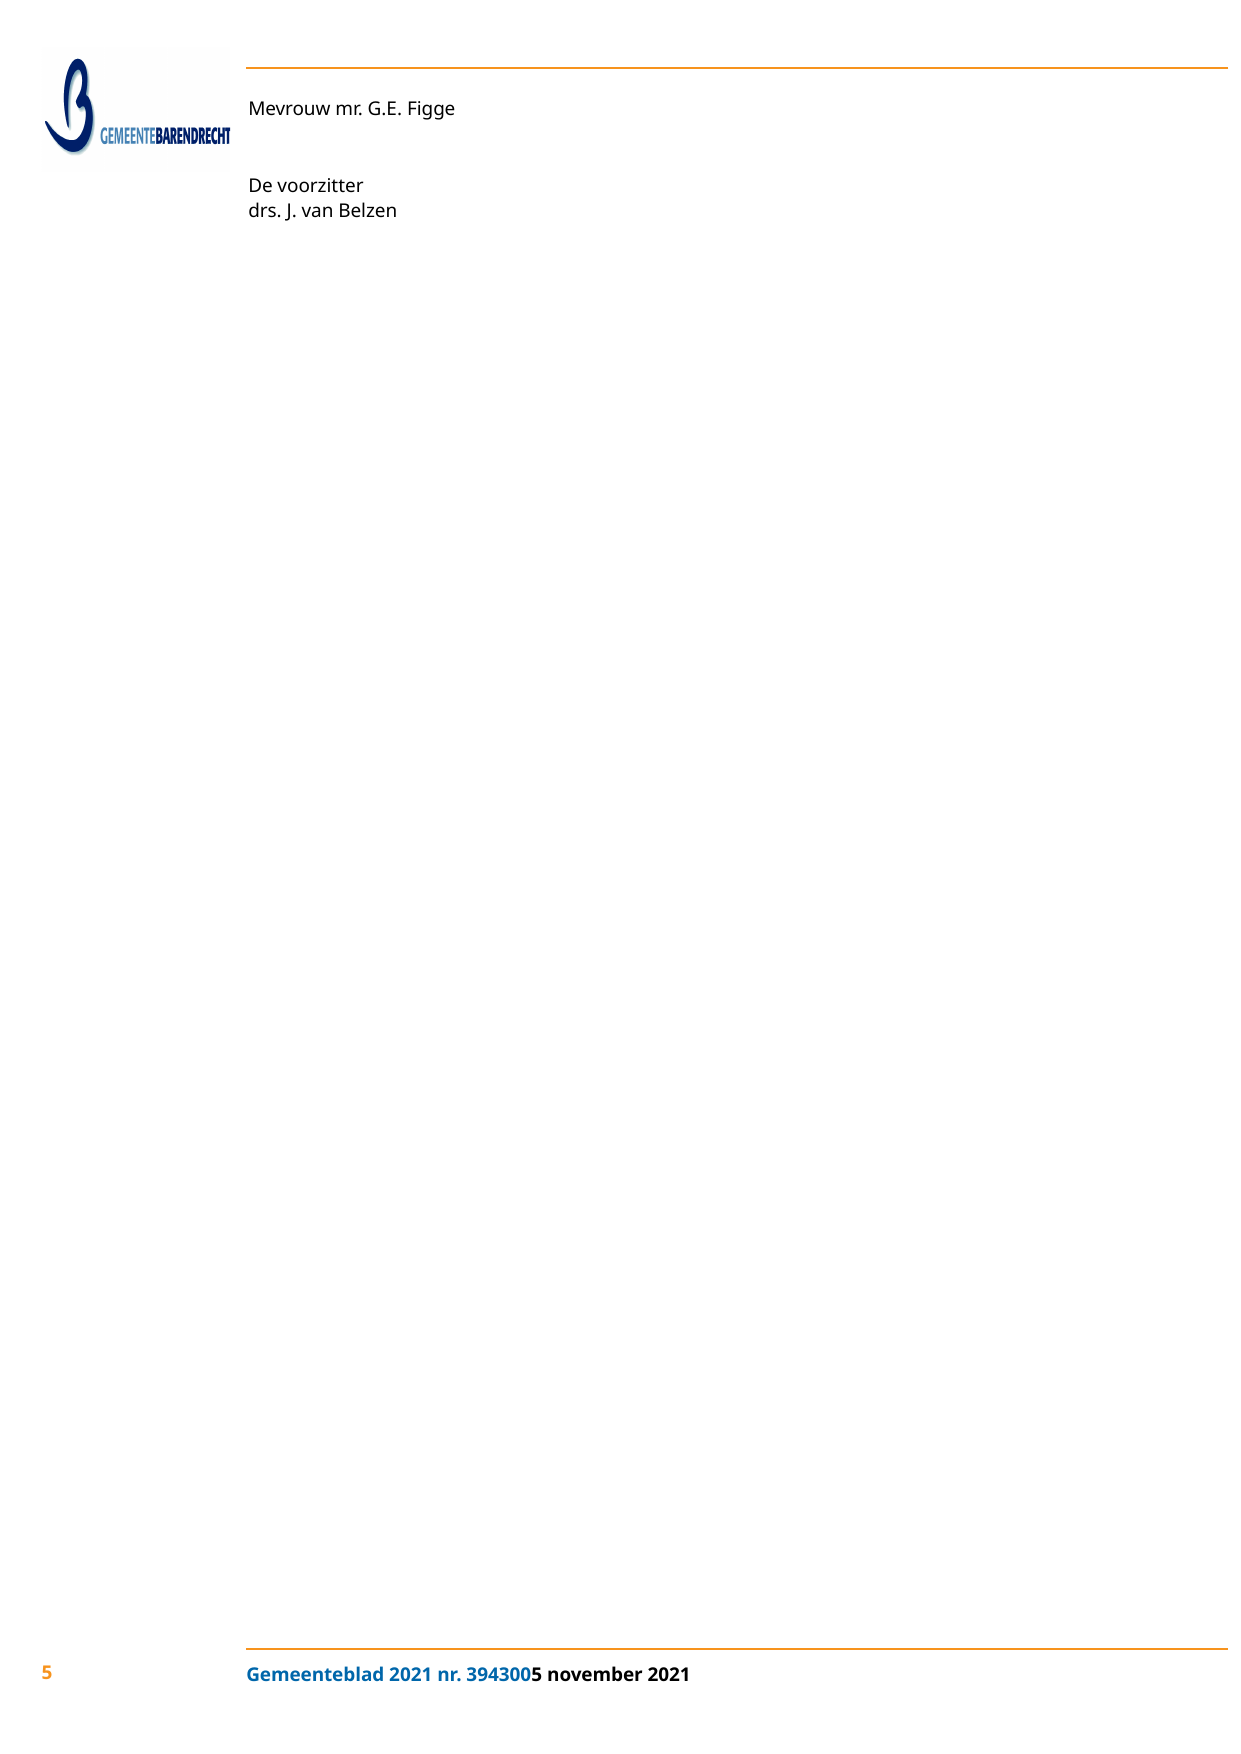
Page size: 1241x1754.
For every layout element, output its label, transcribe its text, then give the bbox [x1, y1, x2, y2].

text De voorzitter [248, 172, 1152, 198]
picture [41, 47, 231, 172]
text drs. J. van Belzen [248, 198, 1152, 223]
text Mevrouw mr. G.E. Figge [248, 95, 1152, 121]
